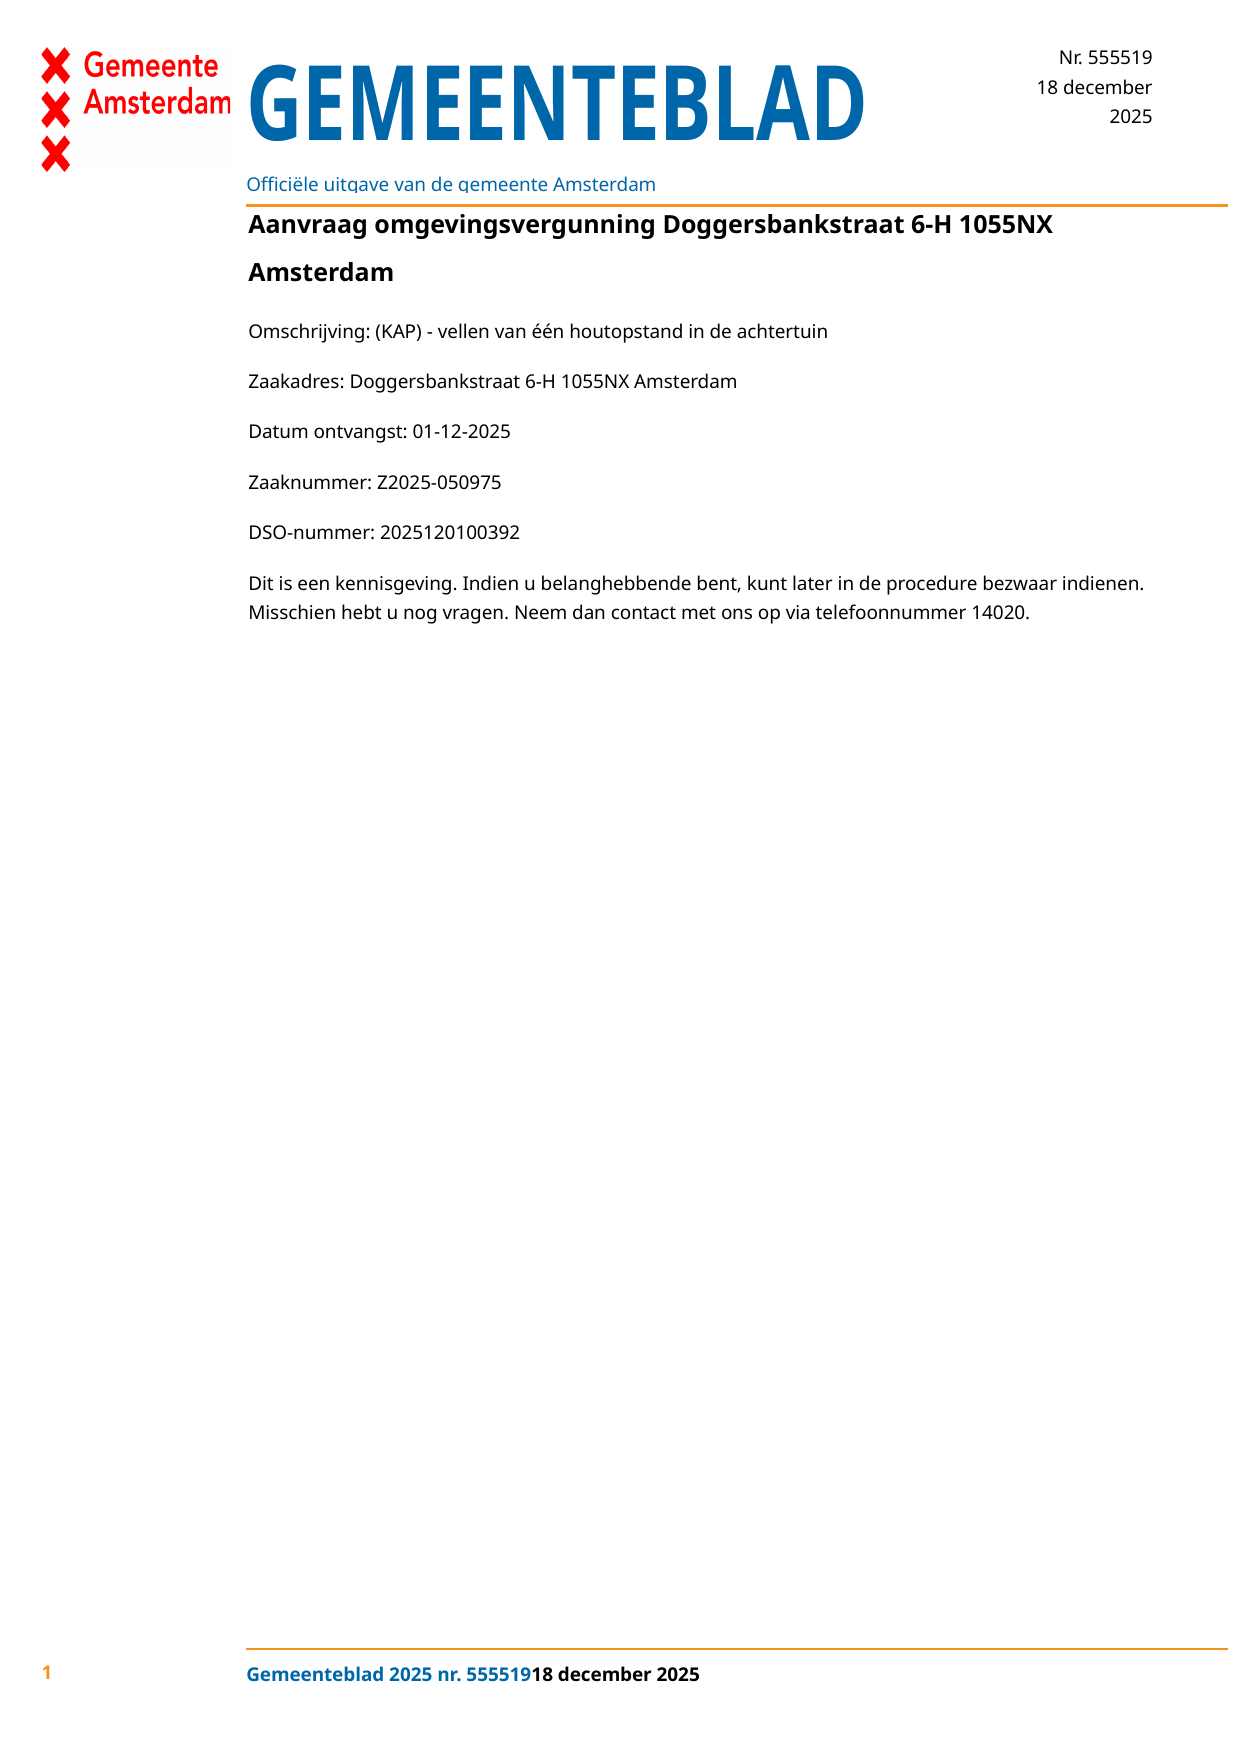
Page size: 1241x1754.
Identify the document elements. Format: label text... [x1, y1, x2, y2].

text Dit is een kennisgeving. Indien u belanghebbende bent, kunt later in de procedure bezwaar indienen. Misschien hebt u nog vragen. Neem dan contact met ons op via telefoonnummer 14020. [248, 570, 1152, 625]
text Zaaknummer: Z2025-050975 [248, 469, 1152, 495]
text DSO-nummer: 2025120100392 [248, 519, 1152, 545]
text Zaakadres: Doggersbankstraat 6-H 1055NX Amsterdam [248, 368, 1152, 394]
text Datum ontvangst: 01-12-2025 [248, 419, 1152, 444]
text Aanvraag omgevingsvergunning Doggersbankstraat 6-H 1055NX Amsterdam [248, 207, 1152, 288]
picture [41, 47, 231, 172]
text Omschrijving: (KAP) - vellen van één houtopstand in de achtertuin [248, 318, 1152, 344]
